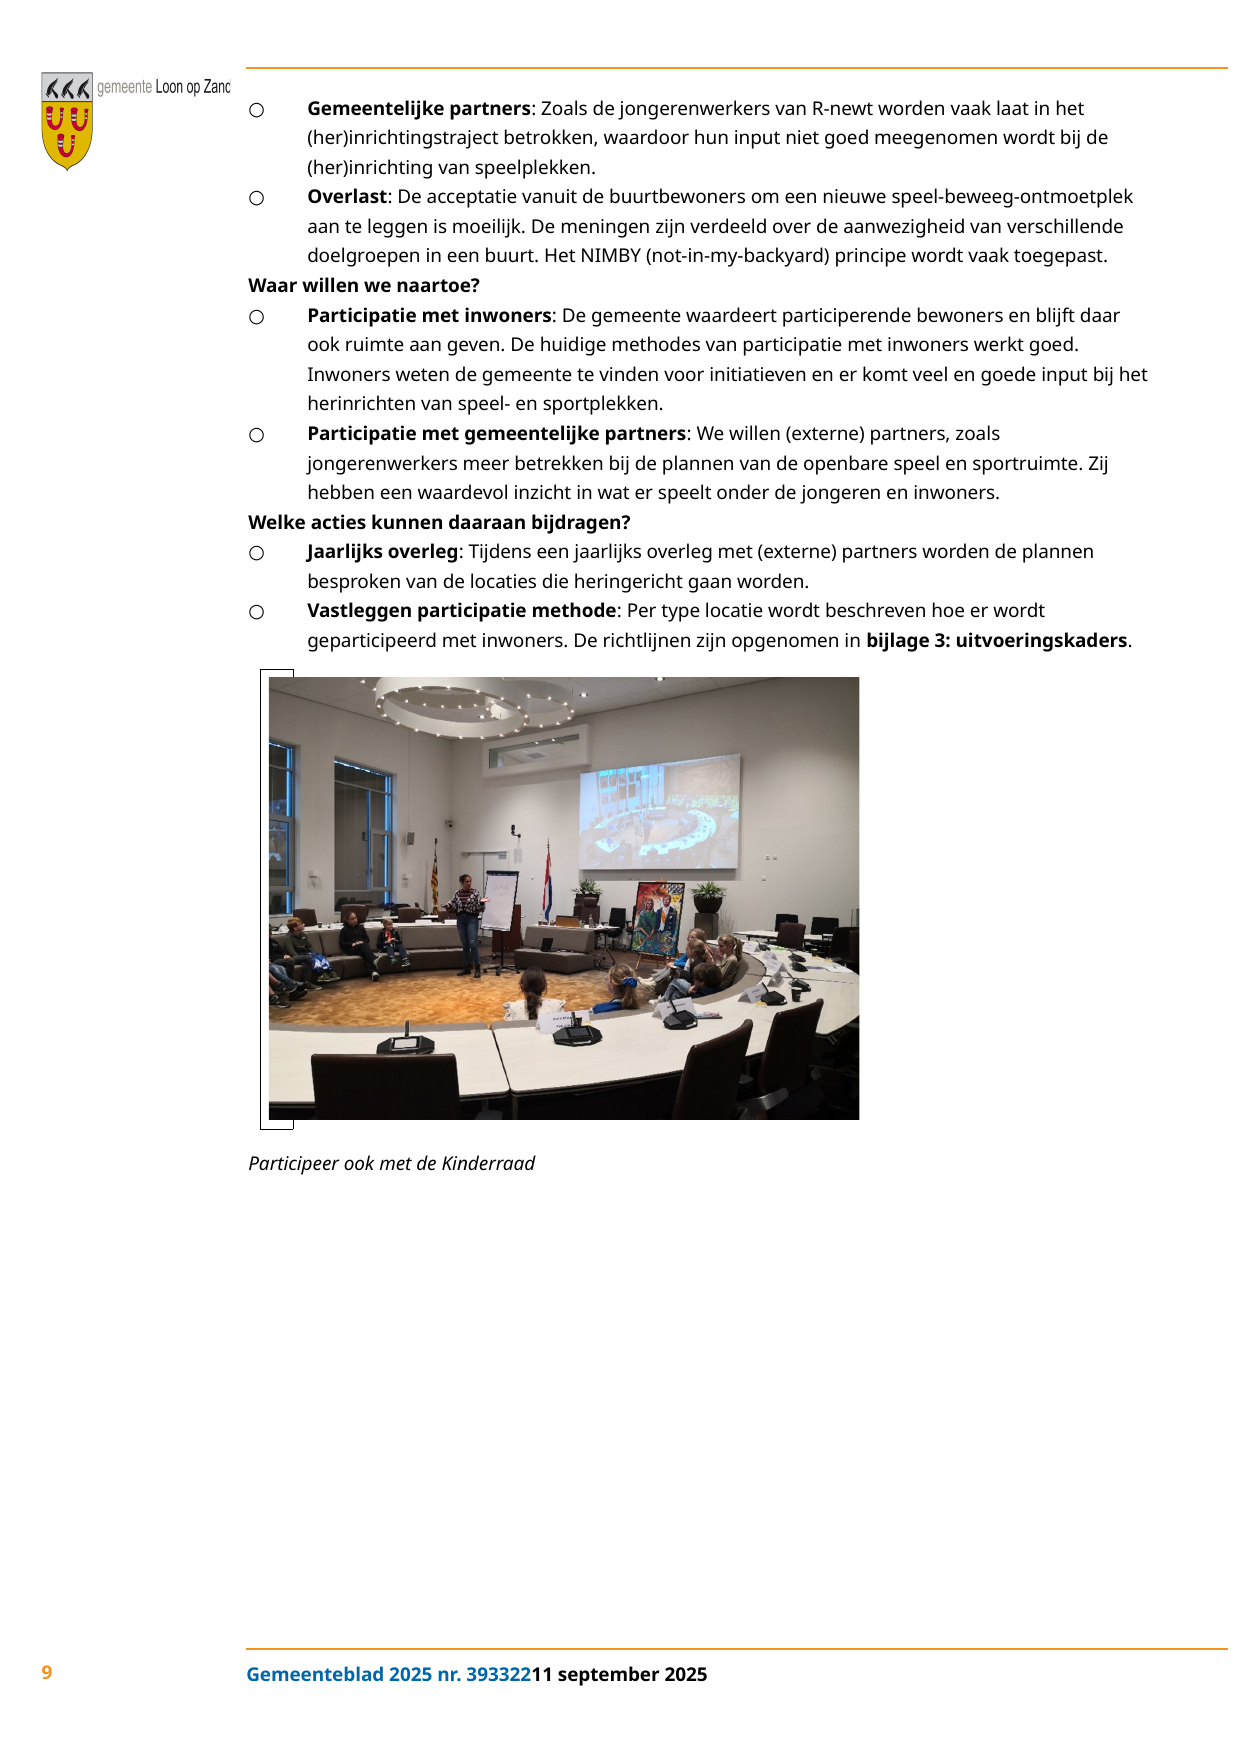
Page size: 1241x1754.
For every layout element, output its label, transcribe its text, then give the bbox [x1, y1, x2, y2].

text Welke acties kunnen daaraan bijdragen? [248, 509, 1152, 535]
text Participeer ook met de Kinderraad [248, 1150, 1152, 1176]
list Participatie met inwoners: De gemeente waardeert participerende bewoners en blijft daar ook ruimte aan geven. De huidige methodes van participatie met inwoners werkt goed. Inwoners weten de gemeente te vinden voor initiatieven en er komt veel en goede input bij het herinrichten van speel- en sportplekken. [248, 302, 1152, 416]
picture [268, 677, 860, 1120]
list Gemeentelijke partners: Zoals de jongerenwerkers van R-newt worden vaak laat in het (her)inrichtingstraject betrokken, waardoor hun input niet goed meegenomen wordt bij de (her)inrichting van speelplekken. [248, 95, 1152, 180]
picture [41, 47, 231, 172]
list Participatie met gemeentelijke partners: We willen (externe) partners, zoals jongerenwerkers meer betrekken bij de plannen van de openbare speel en sportruimte. Zij hebben een waardevol inzicht in wat er speelt onder de jongeren en inwoners. [248, 420, 1152, 505]
text Waar willen we naartoe? [248, 272, 1152, 298]
list Overlast: De acceptatie vanuit de buurtbewoners om een nieuwe speel-beweeg-ontmoetplek aan te leggen is moeilijk. De meningen zijn verdeeld over de aanwezigheid van verschillende doelgroepen in een buurt. Het NIMBY (not-in-my-backyard) principe wordt vaak toegepast. [248, 183, 1152, 268]
list Jaarlijks overleg: Tijdens een jaarlijks overleg met (externe) partners worden de plannen besproken van de locaties die heringericht gaan worden. [248, 538, 1152, 594]
list Vastleggen participatie methode: Per type locatie wordt beschreven hoe er wordt geparticipeerd met inwoners. De richtlijnen zijn opgenomen in bijlage 3: uitvoeringskaders. [248, 598, 1152, 653]
